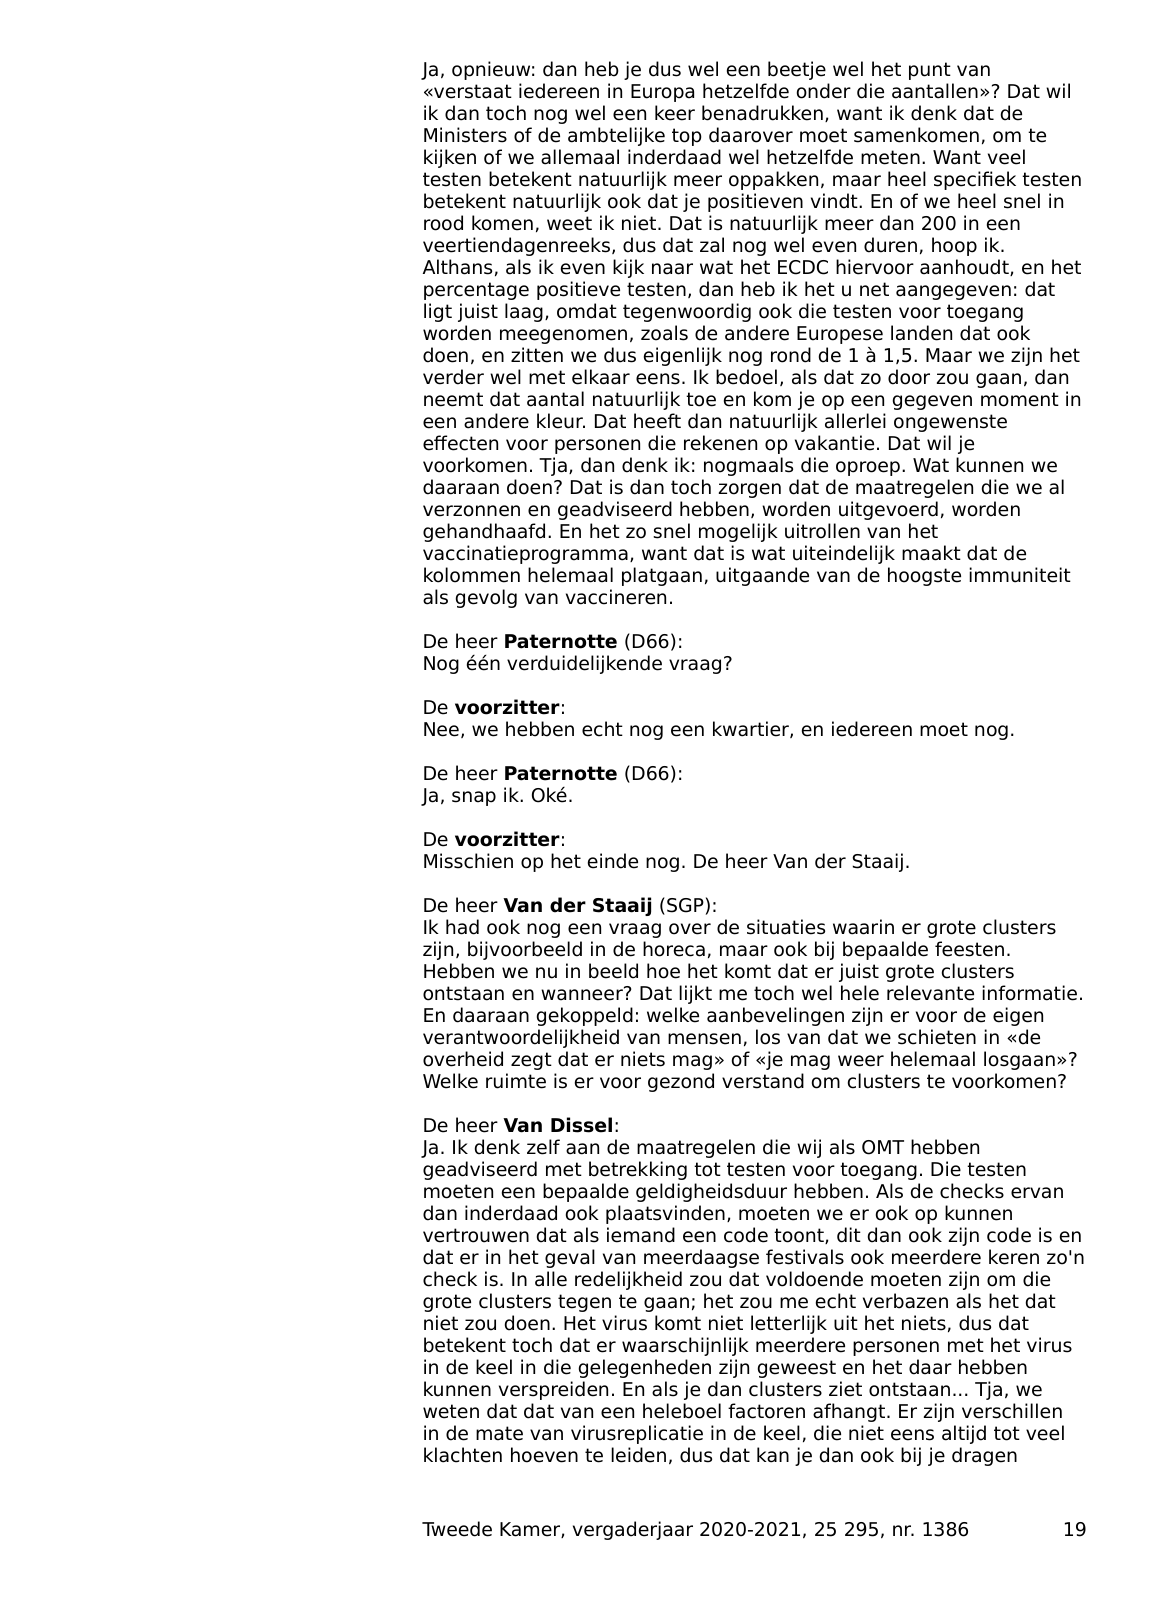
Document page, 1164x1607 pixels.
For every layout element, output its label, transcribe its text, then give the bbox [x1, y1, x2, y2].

text De heer Paternotte (D66): [422, 763, 1087, 785]
text Misschien op het einde nog. De heer Van der Staaij. [422, 851, 1087, 873]
text De heer Van der Staaij (SGP): [422, 895, 1087, 917]
text Ja, snap ik. Oké. [422, 785, 1087, 807]
text Nee, we hebben echt nog een kwartier, en iedereen moet nog. [422, 719, 1087, 741]
text De heer Paternotte (D66): [422, 631, 1087, 653]
text Ja, opnieuw: dan heb je dus wel een beetje wel het punt van «verstaat iedereen in Europa hetzelfde onder die aantallen»? Dat wil ik dan toch nog wel een keer benadrukken, want ik denk dat de Ministers of de ambtelijke top daarover moet samenkomen, om te kijken of we allemaal inderdaad wel hetzelfde meten. Want veel testen betekent natuurlijk meer oppakken, maar heel specifiek testen betekent natuurlijk ook dat je positieven vindt. En of we heel snel in rood komen, weet ik niet. Dat is natuurlijk meer dan 200 in een veertiendagenreeks, dus dat zal nog wel even duren, hoop ik. Althans, als ik even kijk naar wat het ECDC hiervoor aanhoudt, en het percentage positieve testen, dan heb ik het u net aangegeven: dat ligt juist laag, omdat tegenwoordig ook die testen voor toegang worden meegenomen, zoals de andere Europese landen dat ook doen, en zitten we dus eigenlijk nog rond de 1 à 1,5. Maar we zijn het verder wel met elkaar eens. Ik bedoel, als dat zo door zou gaan, dan neemt dat aantal natuurlijk toe en kom je op een gegeven moment in een andere kleur. Dat heeft dan natuurlijk allerlei ongewenste effecten voor personen die rekenen op vakantie. Dat wil je voorkomen. Tja, dan denk ik: nogmaals die oproep. Wat kunnen we daaraan doen? Dat is dan toch zorgen dat de maatregelen die we al verzonnen en geadviseerd hebben, worden uitgevoerd, worden gehandhaafd. En het zo snel mogelijk uitrollen van het vaccinatieprogramma, want dat is wat uiteindelijk maakt dat de kolommen helemaal platgaan, uitgaande van de hoogste immuniteit als gevolg van vaccineren. [422, 59, 1087, 608]
text De voorzitter: [422, 697, 1087, 719]
text Nog één verduidelijkende vraag? [422, 653, 1087, 675]
text Ik had ook nog een vraag over de situaties waarin er grote clusters zijn, bijvoorbeeld in de horeca, maar ook bij bepaalde feesten. Hebben we nu in beeld hoe het komt dat er juist grote clusters ontstaan en wanneer? Dat lijkt me toch wel hele relevante informatie. En daaraan gekoppeld: welke aanbevelingen zijn er voor de eigen verantwoordelijkheid van mensen, los van dat we schieten in «de overheid zegt dat er niets mag» of «je mag weer helemaal losgaan»? Welke ruimte is er voor gezond verstand om clusters te voorkomen? [422, 917, 1087, 1093]
text De voorzitter: [422, 829, 1087, 851]
text De heer Van Dissel: [422, 1115, 1087, 1137]
text Ja. Ik denk zelf aan de maatregelen die wij als OMT hebben geadviseerd met betrekking tot testen voor toegang. Die testen moeten een bepaalde geldigheidsduur hebben. Als de checks ervan dan inderdaad ook plaatsvinden, moeten we er ook op kunnen vertrouwen dat als iemand een code toont, dit dan ook zijn code is en dat er in het geval van meerdaagse festivals ook meerdere keren zo'n check is. In alle redelijkheid zou dat voldoende moeten zijn om die grote clusters tegen te gaan; het zou me echt verbazen als het dat niet zou doen. Het virus komt niet letterlijk uit het niets, dus dat betekent toch dat er waarschijnlijk meerdere personen met het virus in de keel in die gelegenheden zijn geweest en het daar hebben kunnen verspreiden. En als je dan clusters ziet ontstaan... Tja, we weten dat dat van een heleboel factoren afhangt. Er zijn verschillen in de mate van virusreplicatie in de keel, die niet eens altijd tot veel klachten hoeven te leiden, dus dat kan je dan ook bij je dragen [422, 1137, 1087, 1467]
